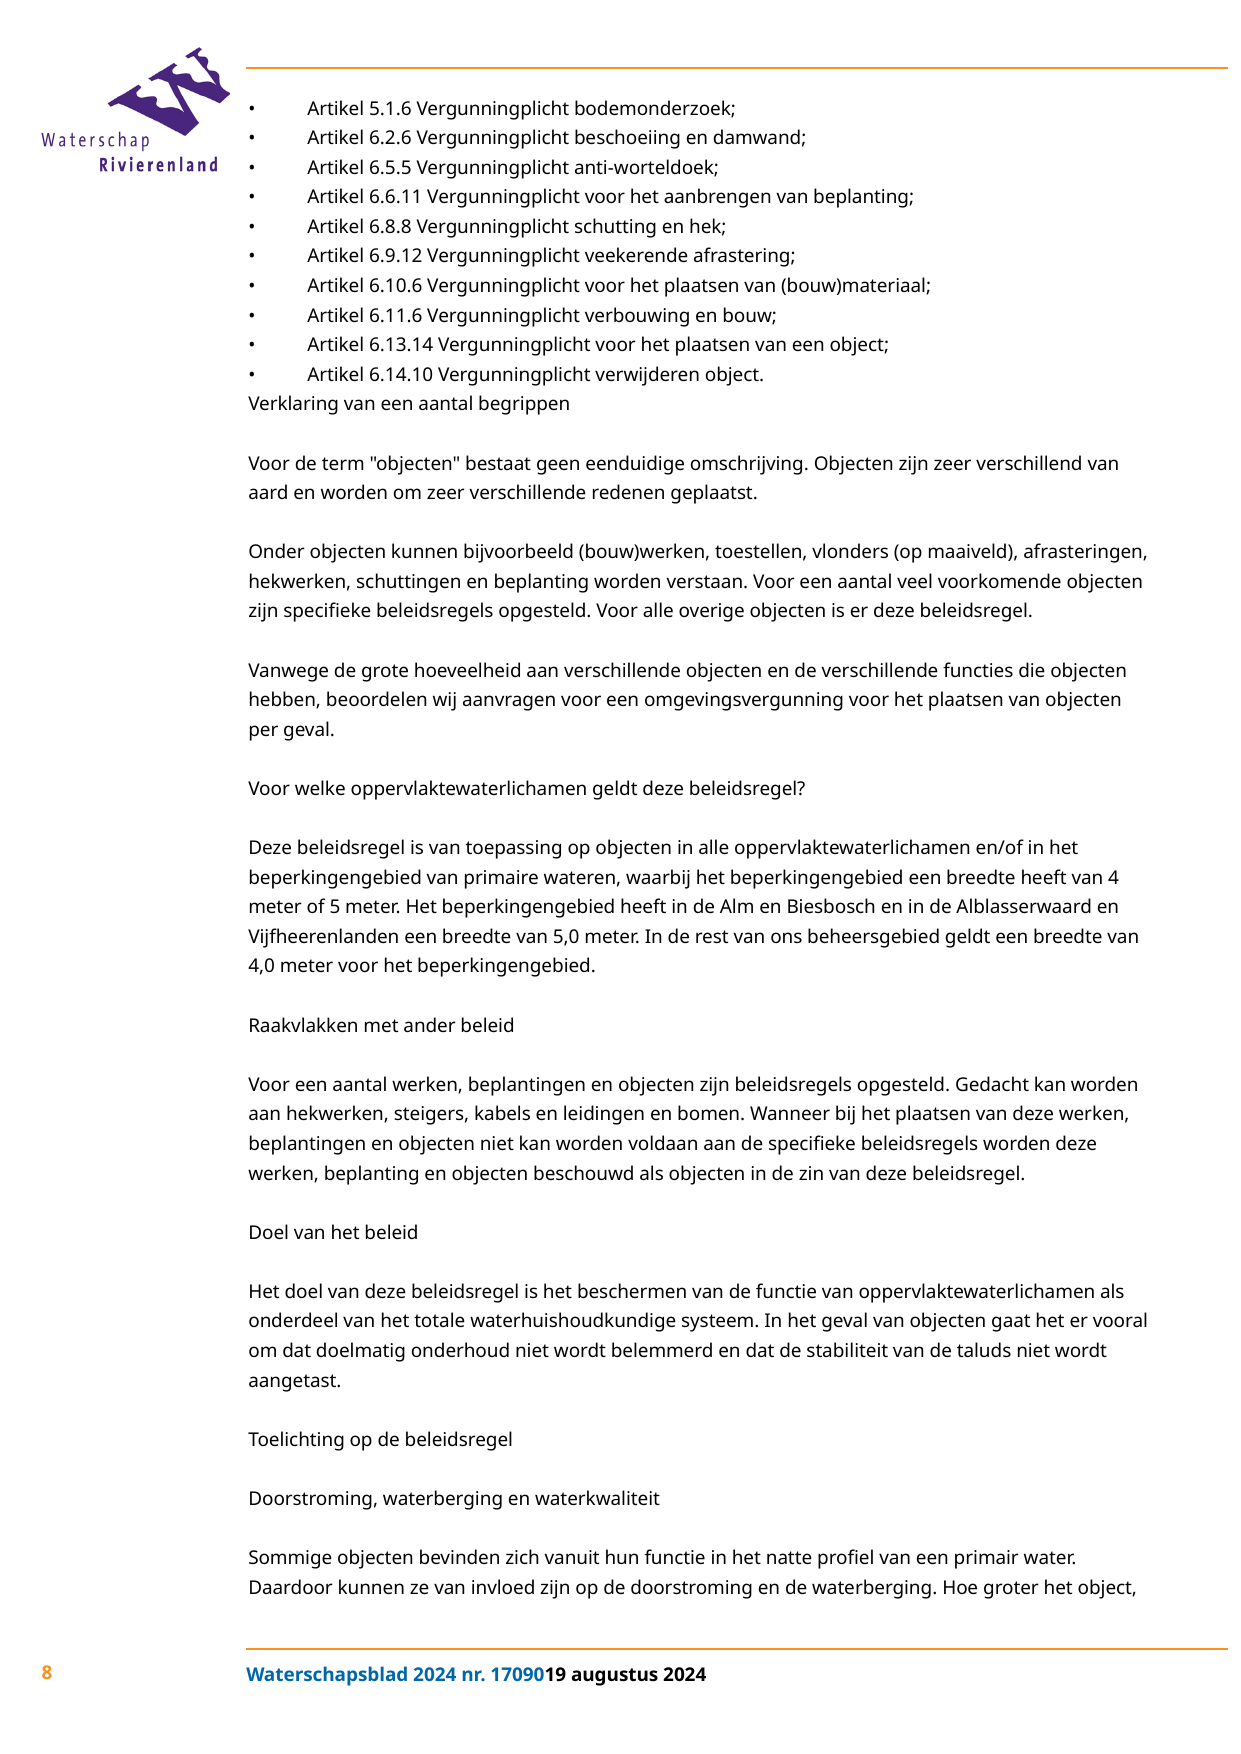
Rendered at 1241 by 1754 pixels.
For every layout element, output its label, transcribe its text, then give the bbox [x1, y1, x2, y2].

text Het doel van deze beleidsregel is het beschermen van de functie van oppervlaktewaterlichamen als onderdeel van het totale waterhuishoudkundige systeem. In het geval van objecten gaat het er vooral om dat doelmatig onderhoud niet wordt belemmerd en dat de stabiliteit van de taluds niet wordt aangetast. [248, 1278, 1152, 1393]
text Vanwege de grote hoeveelheid aan verschillende objecten en de verschillende functies die objecten hebben, beoordelen wij aanvragen voor een omgevingsvergunning voor het plaatsen van objecten per geval. [248, 657, 1152, 742]
list Artikel 6.13.14 Vergunningplicht voor het plaatsen van een object; [248, 331, 1152, 357]
text Toelichting op de beleidsregel [248, 1426, 1152, 1452]
text Raakvlakken met ander beleid [248, 1012, 1152, 1038]
list Artikel 5.1.6 Vergunningplicht bodemonderzoek; [248, 95, 1152, 121]
text Doel van het beleid [248, 1219, 1152, 1245]
list Artikel 6.6.11 Vergunningplicht voor het aanbrengen van beplanting; [248, 183, 1152, 209]
text Voor een aantal werken, beplantingen en objecten zijn beleidsregels opgesteld. Gedacht kan worden aan hekwerken, steigers, kabels en leidingen en bomen. Wanneer bij het plaatsen van deze werken, beplantingen en objecten niet kan worden voldaan aan de specifieke beleidsregels worden deze werken, beplanting en objecten beschouwd als objecten in de zin van deze beleidsregel. [248, 1071, 1152, 1186]
list Artikel 6.10.6 Vergunningplicht voor het plaatsen van (bouw)materiaal; [248, 272, 1152, 298]
list Artikel 6.11.6 Vergunningplicht verbouwing en bouw; [248, 302, 1152, 328]
text Verklaring van een aantal begrippen [248, 391, 1152, 416]
list Artikel 6.9.12 Vergunningplicht veekerende afrastering; [248, 243, 1152, 268]
text Onder objecten kunnen bijvoorbeeld (bouw)werken, toestellen, vlonders (op maaiveld), afrasteringen, hekwerken, schuttingen en beplanting worden verstaan. Voor een aantal veel voorkomende objecten zijn specifieke beleidsregels opgesteld. Voor alle overige objecten is er deze beleidsregel. [248, 538, 1152, 623]
text Sommige objecten bevinden zich vanuit hun functie in het natte profiel van een primair water. Daardoor kunnen ze van invloed zijn op de doorstroming en de waterberging. Hoe groter het object, [248, 1544, 1152, 1600]
list Artikel 6.5.5 Vergunningplicht anti-worteldoek; [248, 154, 1152, 180]
list Artikel 6.8.8 Vergunningplicht schutting en hek; [248, 213, 1152, 239]
list Artikel 6.14.10 Vergunningplicht verwijderen object. [248, 361, 1152, 387]
text Deze beleidsregel is van toepassing op objecten in alle oppervlaktewaterlichamen en/of in het beperkingengebied van primaire wateren, waarbij het beperkingengebied een breedte heeft van 4 meter of 5 meter. Het beperkingengebied heeft in de Alm en Biesbosch en in de Alblasserwaard en Vijfheerenlanden een breedte van 5,0 meter. In de rest van ons beheersgebied geldt een breedte van 4,0 meter voor het beperkingengebied. [248, 834, 1152, 978]
text Doorstroming, waterberging en waterkwaliteit [248, 1485, 1152, 1511]
list Artikel 6.2.6 Vergunningplicht beschoeiing en damwand; [248, 124, 1152, 150]
text Voor de term "objecten" bestaat geen eenduidige omschrijving. Objecten zijn zeer verschillend van aard en worden om zeer verschillende redenen geplaatst. [248, 450, 1152, 505]
picture [41, 47, 231, 172]
text Voor welke oppervlaktewaterlichamen geldt deze beleidsregel? [248, 775, 1152, 801]
